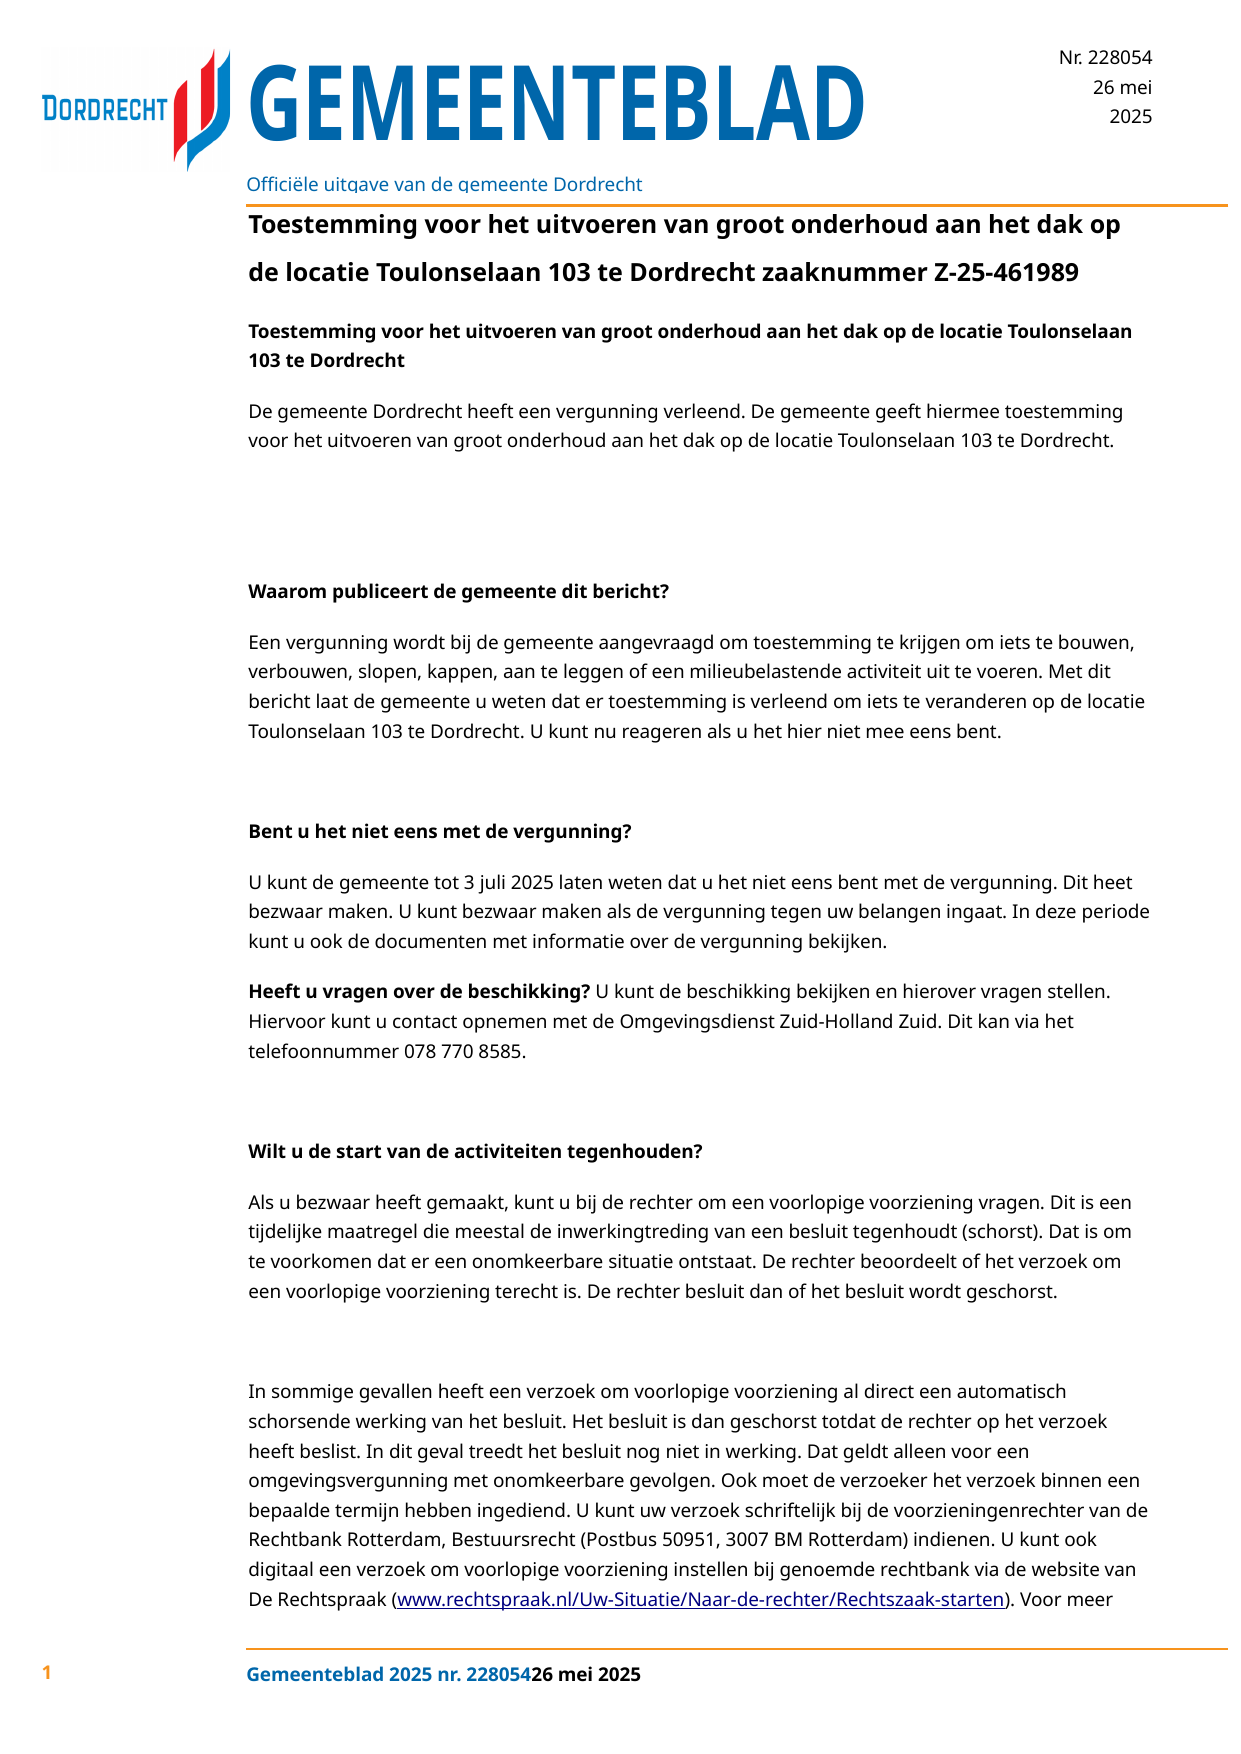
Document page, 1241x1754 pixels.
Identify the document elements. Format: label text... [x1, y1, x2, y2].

text Heeft u vragen over de beschikking? U kunt de beschikking bekijken en hierover vragen stellen. Hiervoor kunt u contact opnemen met de Omgevingsdienst Zuid-Holland Zuid. Dit kan via het telefoonnummer 078 770 8585. [248, 979, 1152, 1064]
text In sommige gevallen heeft een verzoek om voorlopige voorziening al direct een automatisch schorsende werking van het besluit. Het besluit is dan geschorst totdat de rechter op het verzoek heeft beslist. In dit geval treedt het besluit nog niet in werking. Dat geldt alleen voor een omgevingsvergunning met onomkeerbare gevolgen. Ook moet de verzoeker het verzoek binnen een bepaalde termijn hebben ingediend. U kunt uw verzoek schriftelijk bij de voorzieningenrechter van de Rechtbank Rotterdam, Bestuursrecht (Postbus 50951, 3007 BM Rotterdam) indienen. U kunt ook digitaal een verzoek om voorlopige voorziening instellen bij genoemde rechtbank via de website van De Rechtspraak (www.rechtspraak.nl/Uw-Situatie/Naar-de-rechter/Rechtszaak-starten). Voor meer [248, 1379, 1152, 1612]
text Bent u het niet eens met de vergunning? [248, 819, 1152, 844]
text De gemeente Dordrecht heeft een vergunning verleend. De gemeente geeft hiermee toestemming voor het uitvoeren van groot onderhoud aan het dak op de locatie Toulonselaan 103 te Dordrecht. [248, 398, 1152, 453]
text U kunt de gemeente tot 3 juli 2025 laten weten dat u het niet eens bent met de vergunning. Dit heet bezwaar maken. U kunt bezwaar maken als de vergunning tegen uw belangen ingaat. In deze periode kunt u ook de documenten met informatie over de vergunning bekijken. [248, 869, 1152, 954]
text Een vergunning wordt bij de gemeente aangevraagd om toestemming te krijgen om iets te bouwen, verbouwen, slopen, kappen, aan te leggen of een milieubelastende activiteit uit te voeren. Met dit bericht laat de gemeente u weten dat er toestemming is verleend om iets te veranderen op de locatie Toulonselaan 103 te Dordrecht. U kunt nu reageren als u het hier niet mee eens bent. [248, 629, 1152, 744]
picture [41, 47, 231, 172]
text Als u bezwaar heeft gemaakt, kunt u bij de rechter om een voorlopige voorziening vragen. Dit is een tijdelijke maatregel die meestal de inwerkingtreding van een besluit tegenhoudt (schorst). Dat is om te voorkomen dat er een onomkeerbare situatie ontstaat. De rechter beoordeelt of het verzoek om een voorlopige voorziening terecht is. De rechter besluit dan of het besluit wordt geschorst. [248, 1189, 1152, 1304]
text Toestemming voor het uitvoeren van groot onderhoud aan het dak op de locatie Toulonselaan 103 te Dordrecht zaaknummer Z-25-461989 [248, 207, 1152, 288]
text Wilt u de start van de activiteiten tegenhouden? [248, 1139, 1152, 1164]
text Waarom publiceert de gemeente dit bericht? [248, 579, 1152, 604]
text Toestemming voor het uitvoeren van groot onderhoud aan het dak op de locatie Toulonselaan 103 te Dordrecht [248, 318, 1152, 373]
